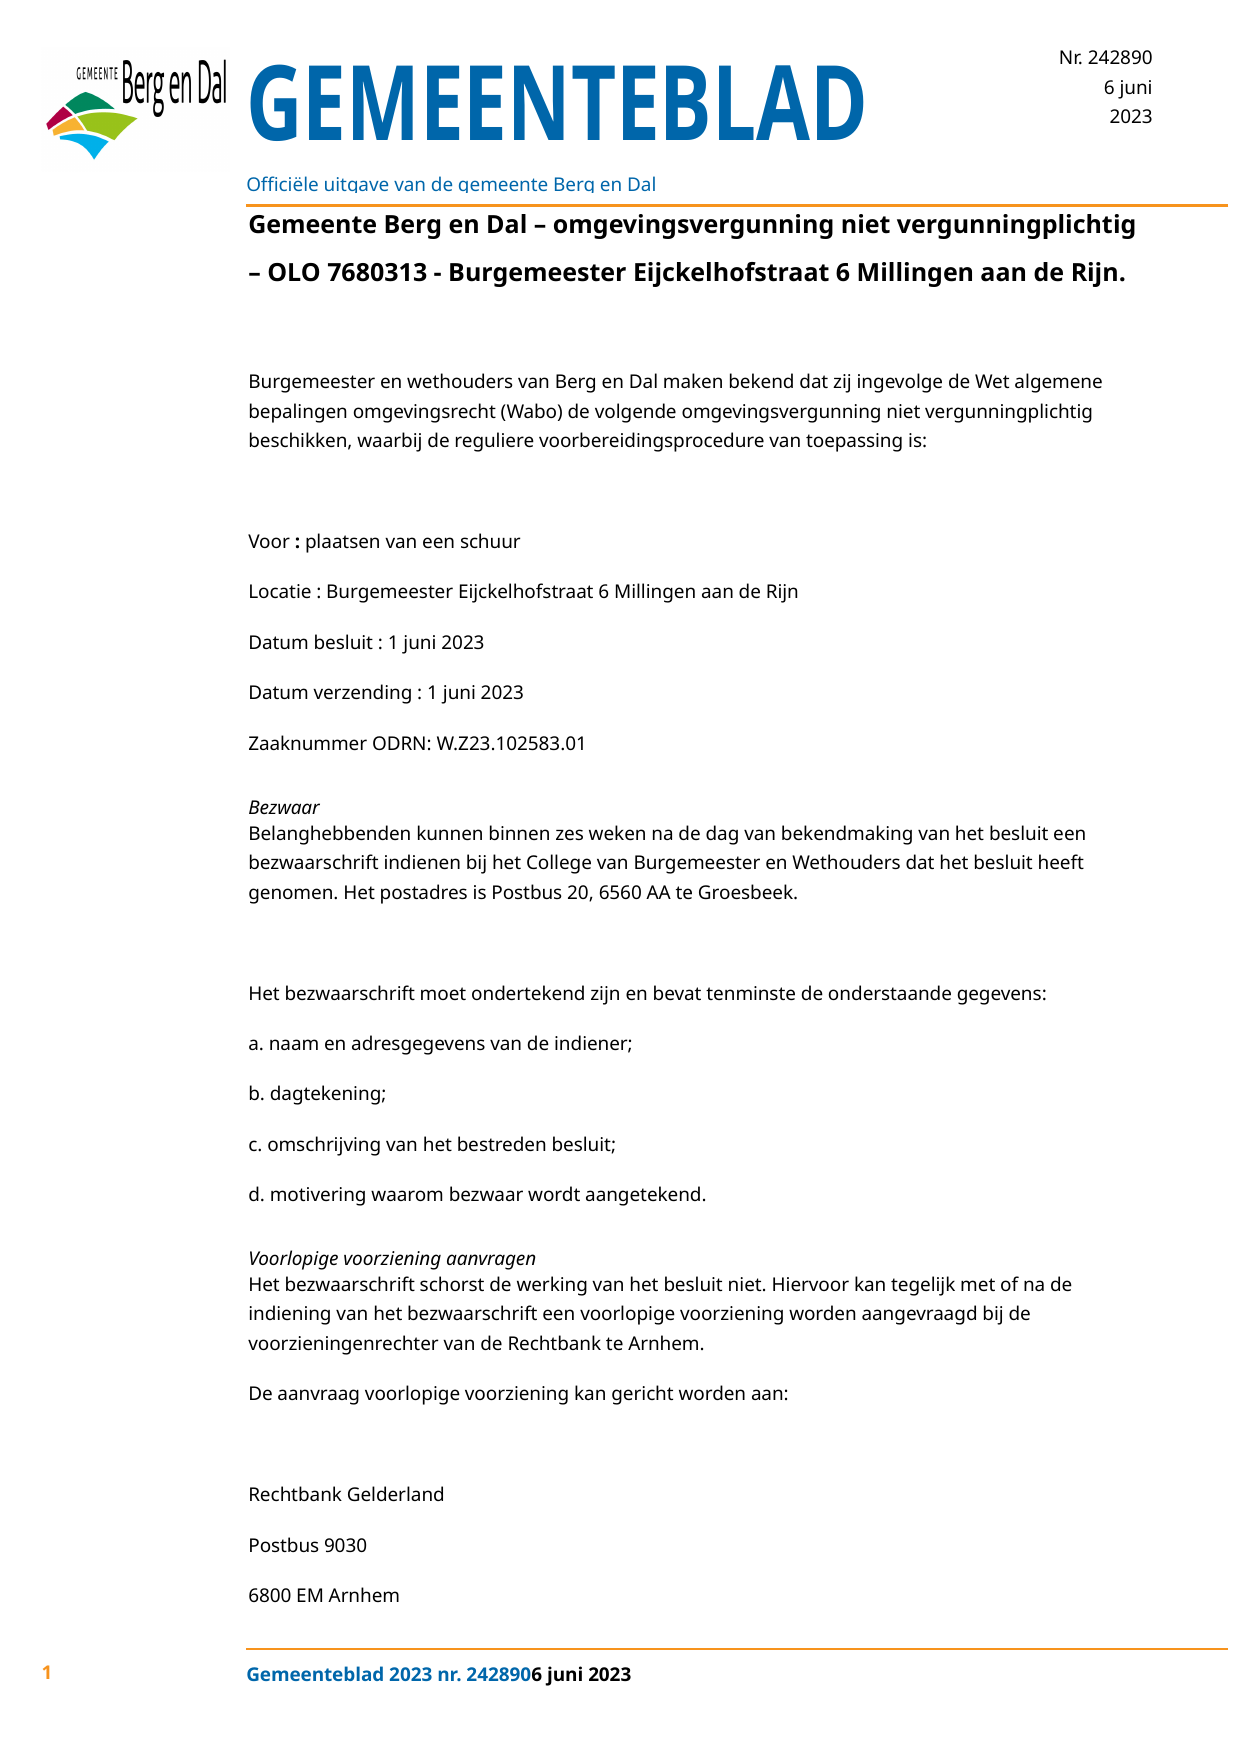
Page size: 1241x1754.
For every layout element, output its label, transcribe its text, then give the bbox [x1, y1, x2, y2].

text Voor : plaatsen van een schuur [248, 528, 1152, 554]
text Datum verzending : 1 juni 2023 [248, 679, 1152, 705]
text De aanvraag voorlopige voorziening kan gericht worden aan: [248, 1381, 1152, 1406]
text b. dagtekening; [248, 1081, 1152, 1106]
text Rechtbank Gelderland [248, 1481, 1152, 1507]
picture [41, 47, 231, 172]
text 6800 EM Arnhem [248, 1582, 1152, 1608]
text d. motivering waarom bezwaar wordt aangetekend. [248, 1181, 1152, 1207]
text Datum besluit : 1 juni 2023 [248, 629, 1152, 655]
text Het bezwaarschrift moet ondertekend zijn en bevat tenminste de onderstaande gegevens: [248, 980, 1152, 1005]
text Burgemeester en wethouders van Berg en Dal maken bekend dat zij ingevolge de Wet algemene bepalingen omgevingsrecht (Wabo) de volgende omgevingsvergunning niet vergunningplichtig beschikken, waarbij de reguliere voorbereidingsprocedure van toepassing is: [248, 368, 1152, 453]
text Het bezwaarschrift schorst de werking van het besluit niet. Hiervoor kan tegelijk met of na de indiening van het bezwaarschrift een voorlopige voorziening worden aangevraagd bij de voorzieningenrechter van de Rechtbank te Arnhem. [248, 1271, 1152, 1356]
text Locatie : Burgemeester Eijckelhofstraat 6 Millingen aan de Rijn [248, 579, 1152, 604]
text c. omschrijving van het bestreden besluit; [248, 1131, 1152, 1157]
text Belanghebbenden kunnen binnen zes weken na de dag van bekendmaking van het besluit een bezwaarschrift indienen bij het College van Burgemeester en Wethouders dat het besluit heeft genomen. Het postadres is Postbus 20, 6560 AA te Groesbeek. [248, 820, 1152, 904]
text Gemeente Berg en Dal – omgevingsvergunning niet vergunningplichtig – OLO 7680313 - Burgemeester Eijckelhofstraat 6 Millingen aan de Rijn. [248, 207, 1152, 288]
text Voorlopige voorziening aanvragen [248, 1245, 1152, 1271]
text a. naam en adresgegevens van de indiener; [248, 1030, 1152, 1056]
text Zaaknummer ODRN: W.Z23.102583.01 [248, 730, 1152, 756]
text Bezwaar [248, 794, 1152, 820]
text Postbus 9030 [248, 1532, 1152, 1558]
